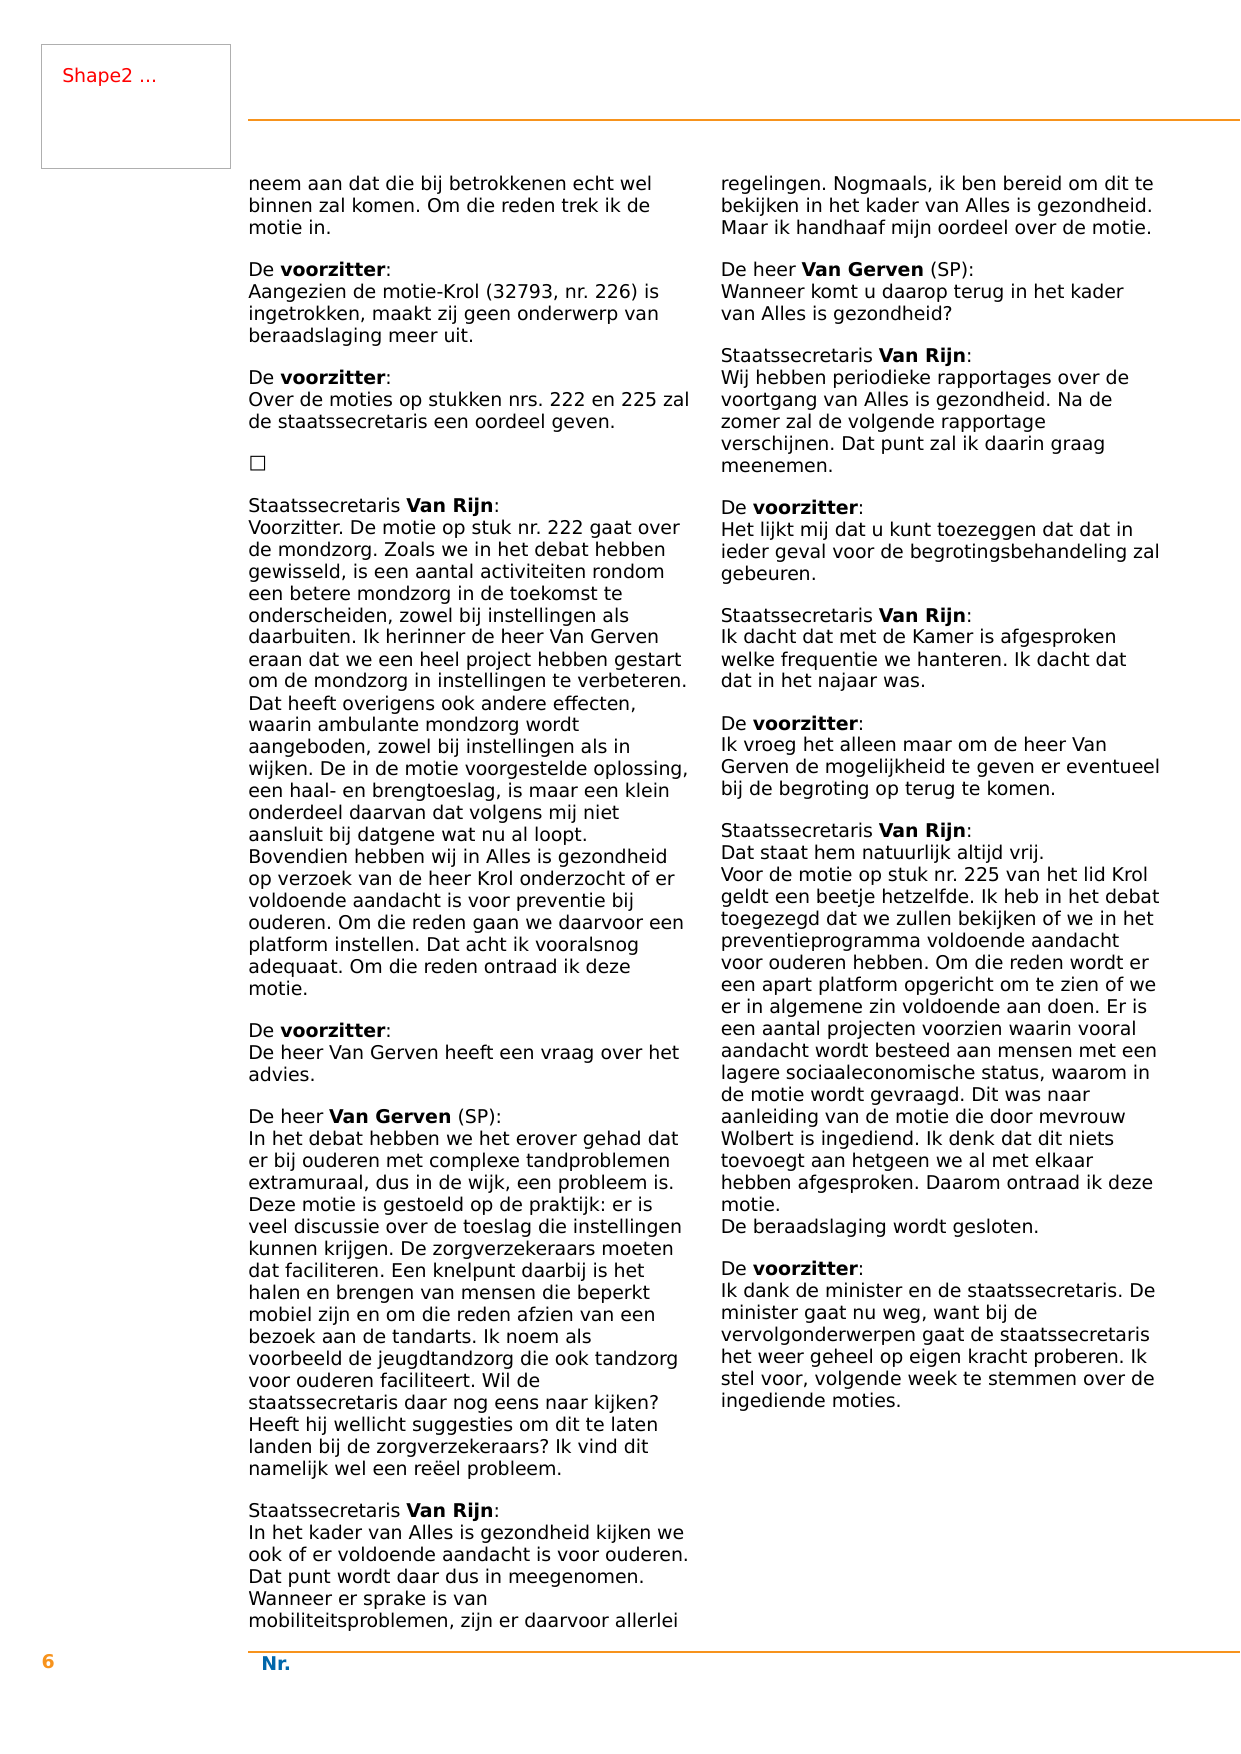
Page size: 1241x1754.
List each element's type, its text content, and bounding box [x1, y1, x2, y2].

text De voorzitter: [721, 1258, 1163, 1280]
text Wanneer komt u daarop terug in het kader van Alles is gezondheid? [721, 281, 1163, 325]
text Staatssecretaris Van Rijn: [248, 494, 691, 517]
text Staatssecretaris Van Rijn: [721, 345, 1163, 367]
text De voorzitter: [248, 1020, 691, 1042]
text Ik dacht dat met de Kamer is afgesproken welke frequentie we hanteren. Ik dacht dat dat in het najaar was. [721, 626, 1163, 692]
text Dat staat hem natuurlijk altijd vrij. [721, 842, 1163, 864]
text Aangezien de motie-Krol (32793, nr. 226) is ingetrokken, maakt zij geen onderwerp van beraadslaging meer uit. [248, 281, 691, 347]
text In het kader van Alles is gezondheid kijken we ook of er voldoende aandacht is voor ouderen. Dat punt wordt daar dus in meegenomen. Wanneer er sprake is van mobiliteitsproblemen, zijn er daarvoor allerlei [248, 1522, 691, 1632]
text Over de moties op stukken nrs. 222 en 225 zal de staatssecretaris een oordeel geven. [248, 389, 691, 433]
text Voorzitter. De motie op stuk nr. 222 gaat over de mondzorg. Zoals we in het debat hebben gewisseld, is een aantal activiteiten rondom een betere mondzorg in de toekomst te onderscheiden, zowel bij instellingen als daarbuiten. Ik herinner de heer Van Gerven eraan dat we een heel project hebben gestart om de mondzorg in instellingen te verbeteren. Dat heeft overigens ook andere effecten, waarin ambulante mondzorg wordt aangeboden, zowel bij instellingen als in wijken. De in de motie voorgestelde oplossing, een haal- en brengtoeslag, is maar een klein onderdeel daarvan dat volgens mij niet aansluit bij datgene wat nu al loopt. Bovendien hebben wij in Alles is gezondheid op verzoek van de heer Krol onderzocht of er voldoende aandacht is voor preventie bij ouderen. Om die reden gaan we daarvoor een platform instellen. Dat acht ik vooralsnog adequaat. Om die reden ontraad ik deze motie. [248, 517, 691, 1000]
text De voorzitter: [721, 712, 1163, 734]
text Staatssecretaris Van Rijn: [721, 820, 1163, 842]
text De voorzitter: [721, 497, 1163, 518]
text ⬜ [248, 453, 691, 474]
text neem aan dat die bij betrokkenen echt wel binnen zal komen. Om die reden trek ik de motie in. [248, 173, 691, 239]
text Ik dank de minister en de staatssecretaris. De minister gaat nu weg, want bij de vervolgonderwerpen gaat de staatssecretaris het weer geheel op eigen kracht proberen. Ik stel voor, volgende week te stemmen over de ingediende moties. [721, 1280, 1163, 1412]
text Ik vroeg het alleen maar om de heer Van Gerven de mogelijkheid te geven er eventueel bij de begroting op terug te komen. [721, 734, 1163, 800]
text De voorzitter: [248, 367, 691, 389]
text Wij hebben periodieke rapportages over de voortgang van Alles is gezondheid. Na de zomer zal de volgende rapportage verschijnen. Dat punt zal ik daarin graag meenemen. [721, 367, 1163, 477]
text regelingen. Nogmaals, ik ben bereid om dit te bekijken in het kader van Alles is gezondheid. Maar ik handhaaf mijn oordeel over de motie. [721, 173, 1163, 239]
text De voorzitter: [248, 259, 691, 281]
text Voor de motie op stuk nr. 225 van het lid Krol geldt een beetje hetzelfde. Ik heb in het debat toegezegd dat we zullen bekijken of we in het preventieprogramma voldoende aandacht voor ouderen hebben. Om die reden wordt er een apart platform opgericht om te zien of we er in algemene zin voldoende aan doen. Er is een aantal projecten voorzien waarin vooral aandacht wordt besteed aan mensen met een lagere sociaaleconomische status, waarom in de motie wordt gevraagd. Dit was naar aanleiding van de motie die door mevrouw Wolbert is ingediend. Ik denk dat dit niets toevoegt aan hetgeen we al met elkaar hebben afgesproken. Daarom ontraad ik deze motie. [721, 864, 1163, 1216]
text De heer Van Gerven (SP): [721, 259, 1163, 281]
text In het debat hebben we het erover gehad dat er bij ouderen met complexe tandproblemen extramuraal, dus in de wijk, een probleem is. Deze motie is gestoeld op de praktijk: er is veel discussie over de toeslag die instellingen kunnen krijgen. De zorgverzekeraars moeten dat faciliteren. Een knelpunt daarbij is het halen en brengen van mensen die beperkt mobiel zijn en om die reden afzien van een bezoek aan de tandarts. Ik noem als voorbeeld de jeugdtandzorg die ook tandzorg voor ouderen faciliteert. Wil de staatssecretaris daar nog eens naar kijken? Heeft hij wellicht suggesties om dit te laten landen bij de zorgverzekeraars? Ik vind dit namelijk wel een reëel probleem. [248, 1128, 691, 1480]
text De heer Van Gerven heeft een vraag over het advies. [248, 1042, 691, 1086]
text Het lijkt mij dat u kunt toezeggen dat dat in ieder geval voor de begrotingsbehandeling zal gebeuren. [721, 518, 1163, 584]
text De heer Van Gerven (SP): [248, 1106, 691, 1128]
text Staatssecretaris Van Rijn: [721, 604, 1163, 626]
text De beraadslaging wordt gesloten. [721, 1216, 1163, 1238]
text Staatssecretaris Van Rijn: [248, 1500, 691, 1522]
